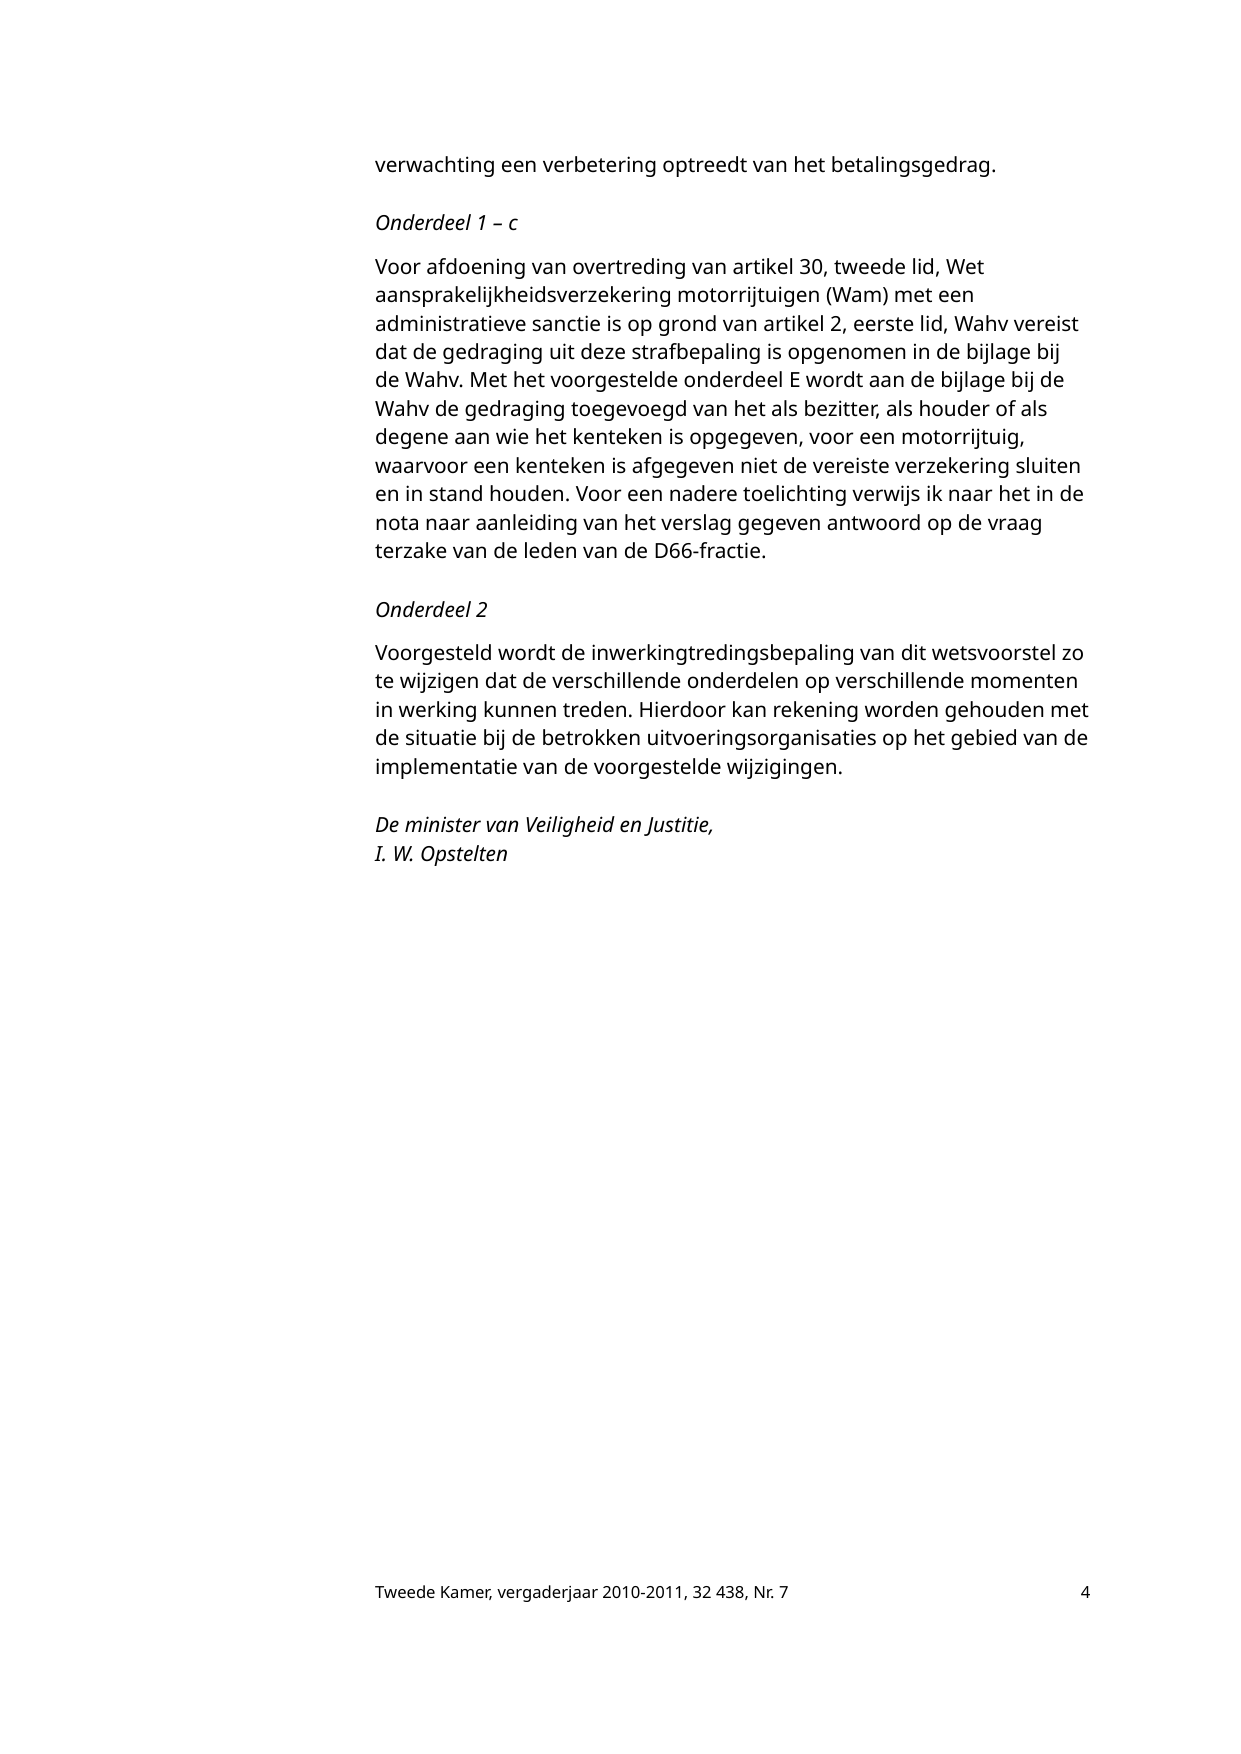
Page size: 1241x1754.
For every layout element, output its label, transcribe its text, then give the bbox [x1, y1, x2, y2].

text verwachting een verbetering optreedt van het betalingsgedrag. [375, 150, 1090, 178]
text I. W. Opstelten [375, 839, 1090, 867]
text Voor afdoening van overtreding van artikel 30, tweede lid, Wet aansprakelijkheidsverzekering motorrijtuigen (Wam) met een administratieve sanctie is op grond van artikel 2, eerste lid, Wahv vereist dat de gedraging uit deze strafbepaling is opgenomen in de bijlage bij de Wahv. Met het voorgestelde onderdeel E wordt aan de bijlage bij de Wahv de gedraging toegevoegd van het als bezitter, als houder of als degene aan wie het kenteken is opgegeven, voor een motorrijtuig, waarvoor een kenteken is afgegeven niet de vereiste verzekering sluiten en in stand houden. Voor een nadere toelichting verwijs ik naar het in de nota naar aanleiding van het verslag gegeven antwoord op de vraag terzake van de leden van de D66-fractie. [375, 252, 1090, 565]
text Onderdeel 1 – c [375, 208, 1090, 237]
text Onderdeel 2 [375, 595, 1090, 623]
text De minister van Veiligheid en Justitie, [375, 810, 1090, 839]
text Voorgesteld wordt de inwerkingtredingsbepaling van dit wetsvoorstel zo te wijzigen dat de verschillende onderdelen op verschillende momenten in werking kunnen treden. Hierdoor kan rekening worden gehouden met de situatie bij de betrokken uitvoeringsorganisaties op het gebied van de implementatie van de voorgestelde wijzigingen. [375, 638, 1090, 780]
